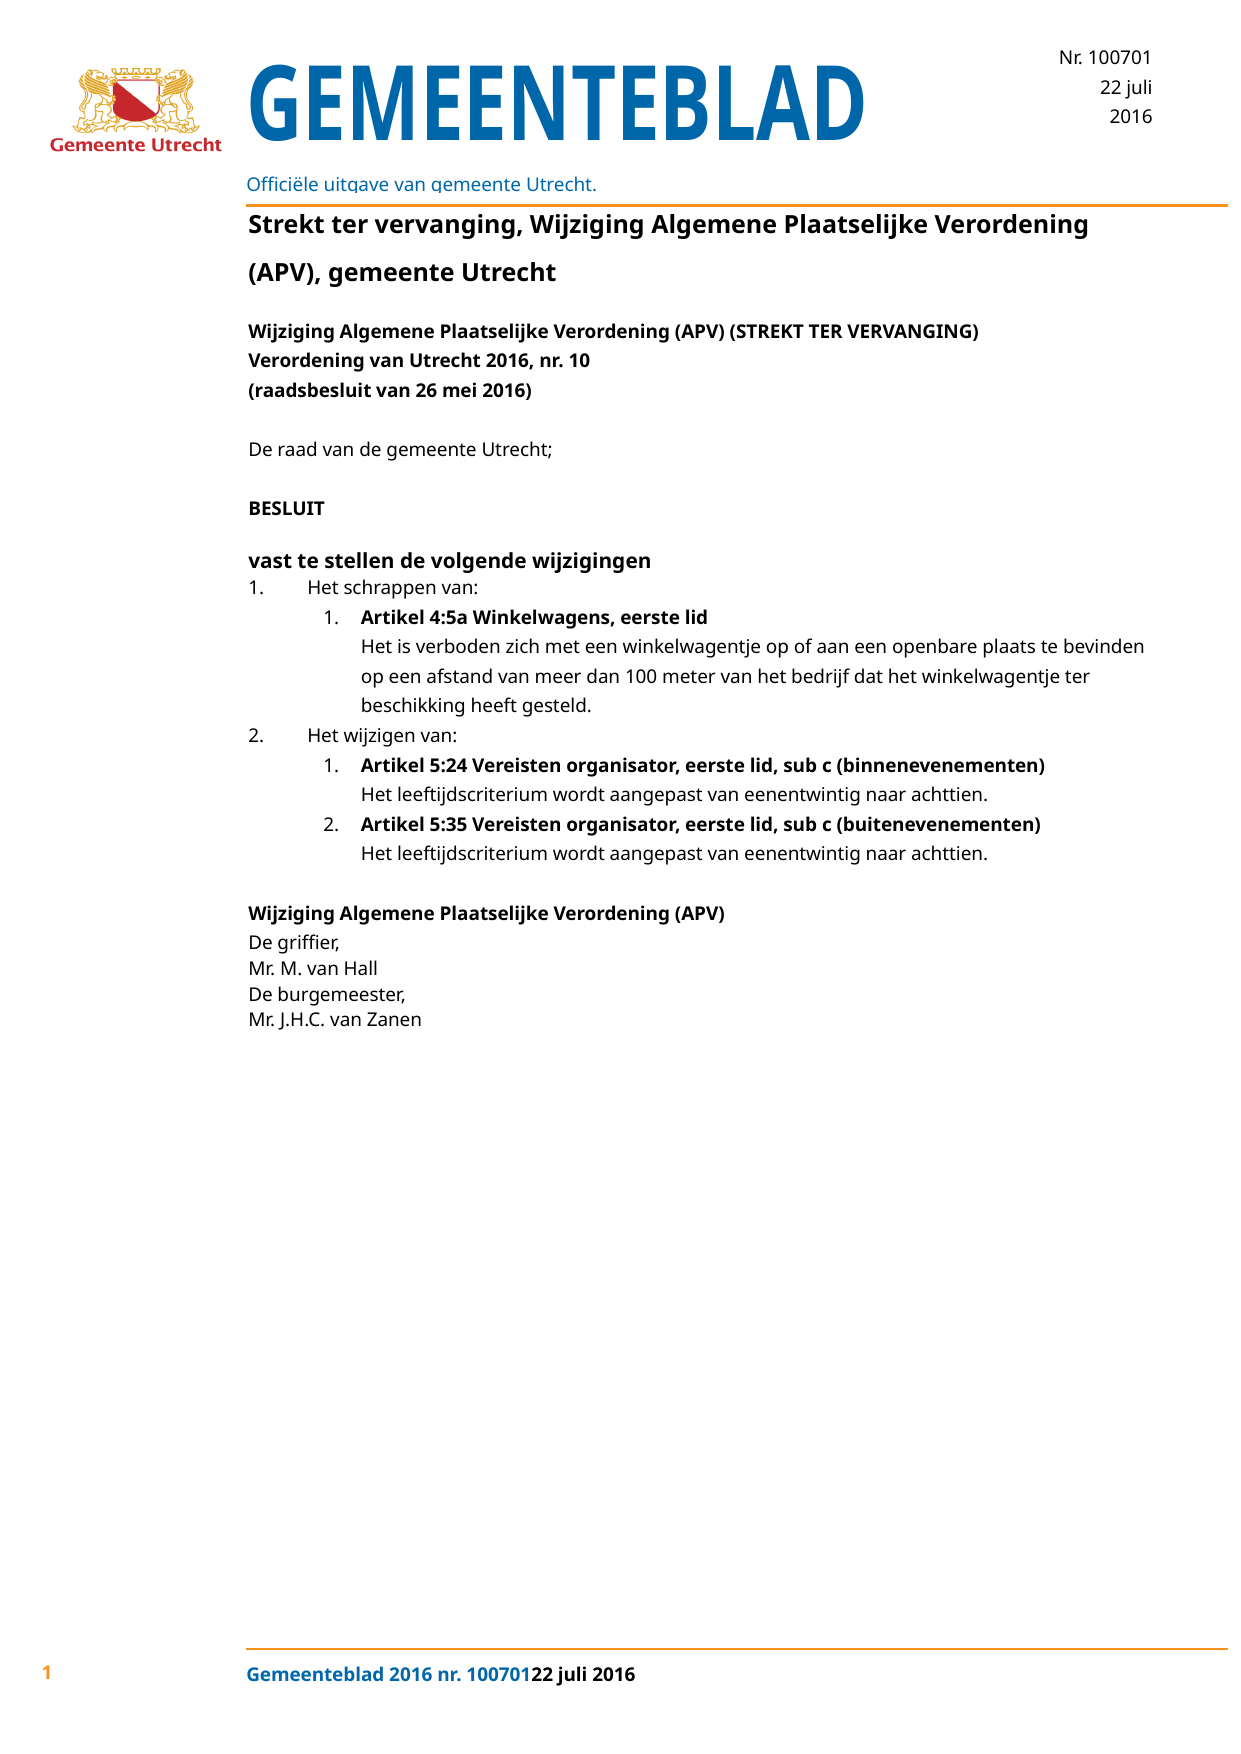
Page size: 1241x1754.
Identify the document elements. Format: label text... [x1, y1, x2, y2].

text vast te stellen de volgende wijzigingen [248, 546, 1152, 574]
list Artikel 5:24 Vereisten organisator, eerste lid, sub c (binnenevenementen) [323, 752, 1152, 777]
text Wijziging Algemene Plaatselijke Verordening (APV) [248, 900, 1152, 925]
list Artikel 4:5a Winkelwagens, eerste lid [323, 604, 1152, 629]
list Het leeftijdscriterium wordt aangepast van eenentwintig naar achttien. [323, 781, 1152, 807]
text De burgemeester, [248, 981, 1152, 1006]
text Mr. J.H.C. van Zanen [248, 1006, 1152, 1032]
text BESLUIT [248, 495, 1152, 521]
text Strekt ter vervanging, Wijziging Algemene Plaatselijke Verordening (APV), gemeente Utrecht [248, 207, 1152, 288]
list Het schrappen van: [248, 574, 1152, 600]
text (raadsbesluit van 26 mei 2016) [248, 377, 1152, 403]
picture [41, 47, 231, 172]
text De griffier, [248, 929, 1152, 955]
text Wijziging Algemene Plaatselijke Verordening (APV) (STREKT TER VERVANGING) [248, 318, 1152, 344]
text De raad van de gemeente Utrecht; [248, 436, 1152, 462]
text Verordening van Utrecht 2016, nr. 10 [248, 347, 1152, 373]
list Het is verboden zich met een winkelwagentje op of aan een openbare plaats te bevinden op een afstand van meer dan 100 meter van het bedrijf dat het winkelwagentje ter beschikking heeft gesteld. [323, 633, 1152, 718]
text Mr. M. van Hall [248, 955, 1152, 981]
list Het wijzigen van: [248, 722, 1152, 748]
list Het leeftijdscriterium wordt aangepast van eenentwintig naar achttien. [323, 841, 1152, 866]
list Artikel 5:35 Vereisten organisator, eerste lid, sub c (buitenevenementen) [323, 811, 1152, 837]
